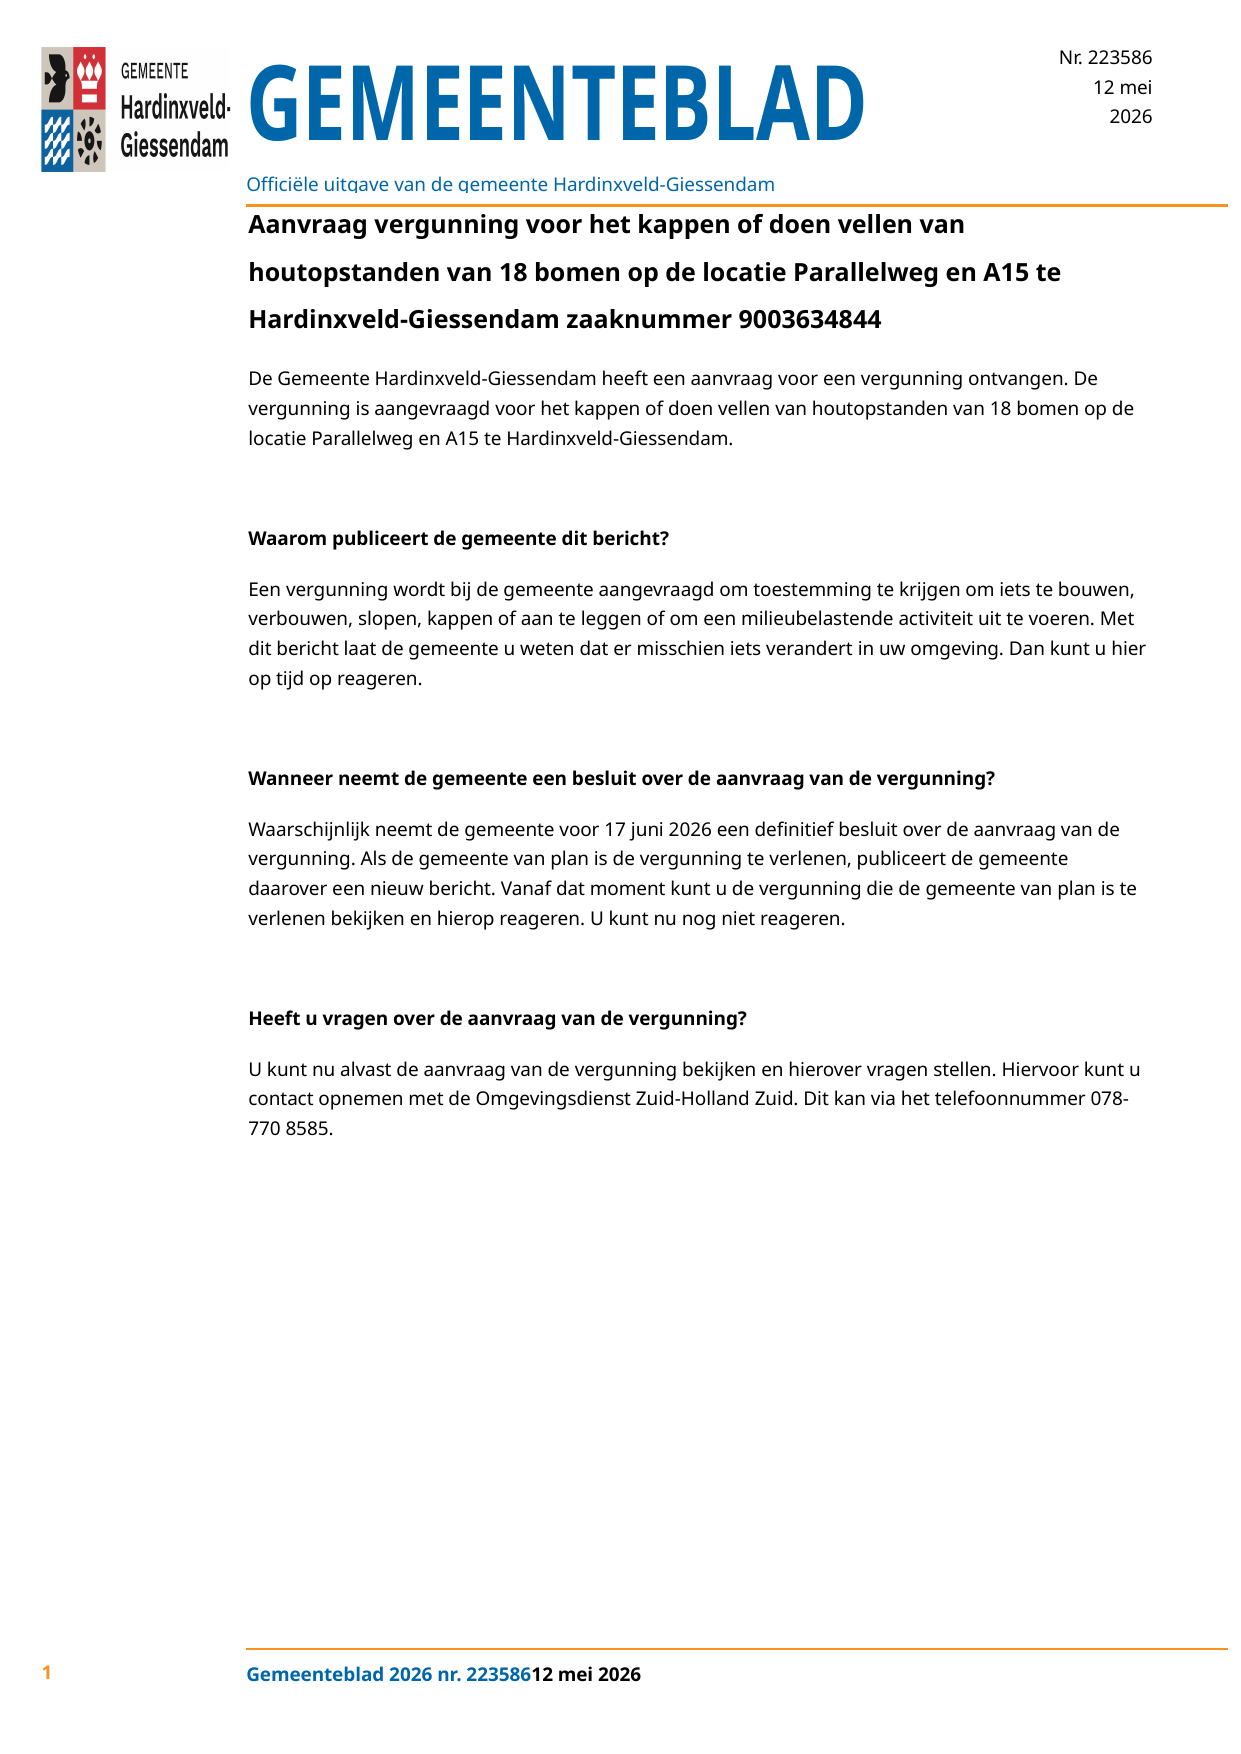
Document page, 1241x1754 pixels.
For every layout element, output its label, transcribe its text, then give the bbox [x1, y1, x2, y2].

text De Gemeente Hardinxveld-Giessendam heeft een aanvraag voor een vergunning ontvangen. De vergunning is aangevraagd voor het kappen of doen vellen van houtopstanden van 18 bomen op de locatie Parallelweg en A15 te Hardinxveld-Giessendam. [248, 366, 1152, 450]
text Aanvraag vergunning voor het kappen of doen vellen van houtopstanden van 18 bomen op de locatie Parallelweg en A15 te Hardinxveld-Giessendam zaaknummer 9003634844 [248, 207, 1152, 336]
text Waarom publiceert de gemeente dit bericht? [248, 526, 1152, 551]
text Waarschijnlijk neemt de gemeente voor 17 juni 2026 een definitief besluit over de aanvraag van de vergunning. Als de gemeente van plan is de vergunning te verlenen, publiceert de gemeente daarover een nieuw bericht. Vanaf dat moment kunt u de vergunning die de gemeente van plan is te verlenen bekijken en hierop reageren. U kunt nu nog niet reageren. [248, 816, 1152, 930]
text Heeft u vragen over de aanvraag van de vergunning? [248, 1006, 1152, 1031]
picture [41, 47, 231, 172]
text Een vergunning wordt bij de gemeente aangevraagd om toestemming te krijgen om iets te bouwen, verbouwen, slopen, kappen of aan te leggen of om een milieubelastende activiteit uit te voeren. Met dit bericht laat de gemeente u weten dat er misschien iets verandert in uw omgeving. Dan kunt u hier op tijd op reageren. [248, 576, 1152, 690]
text Wanneer neemt de gemeente een besluit over de aanvraag van de vergunning? [248, 766, 1152, 791]
text U kunt nu alvast de aanvraag van de vergunning bekijken en hierover vragen stellen. Hiervoor kunt u contact opnemen met de Omgevingsdienst Zuid-Holland Zuid. Dit kan via het telefoonnummer 078-770 8585. [248, 1056, 1152, 1141]
